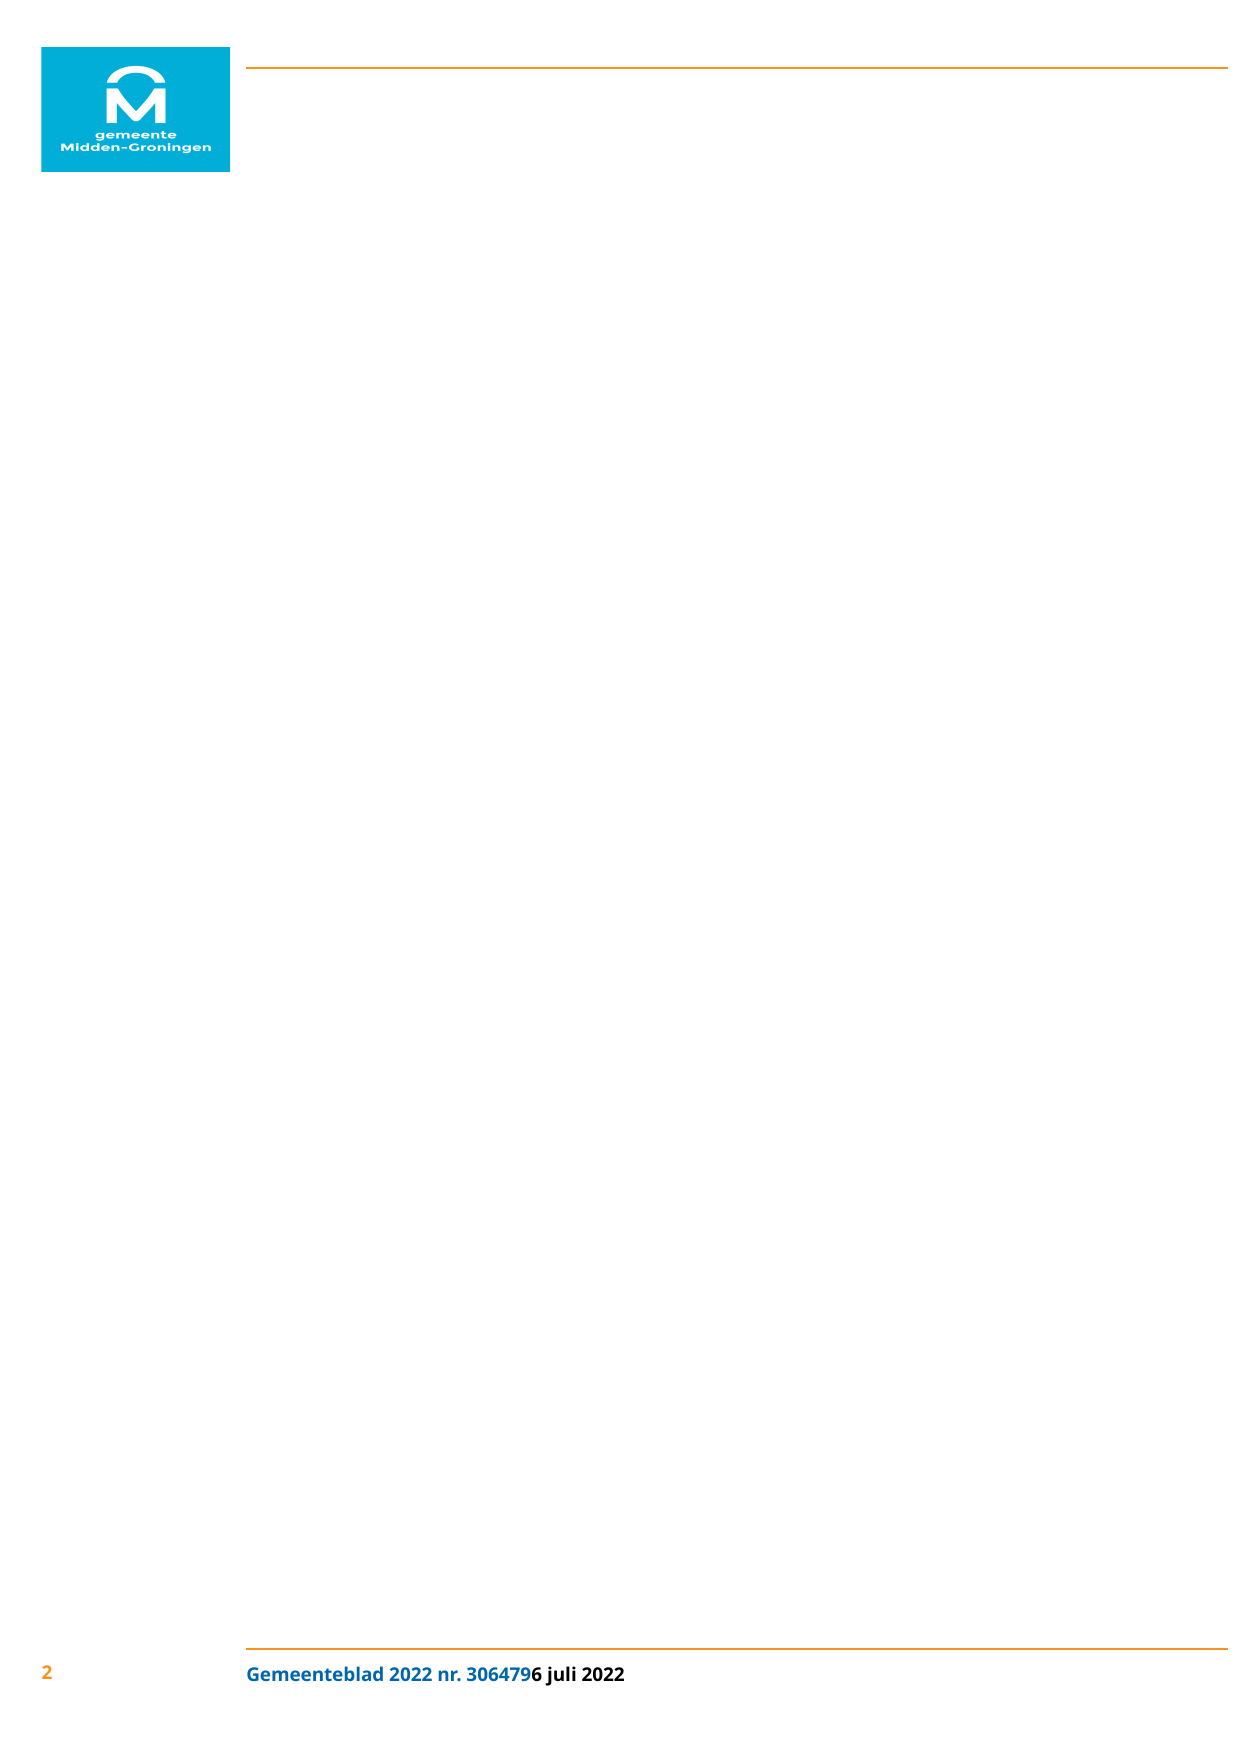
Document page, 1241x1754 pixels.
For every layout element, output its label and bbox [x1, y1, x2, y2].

picture [107, 89, 165, 122]
picture [184, 146, 190, 153]
picture [108, 66, 164, 82]
